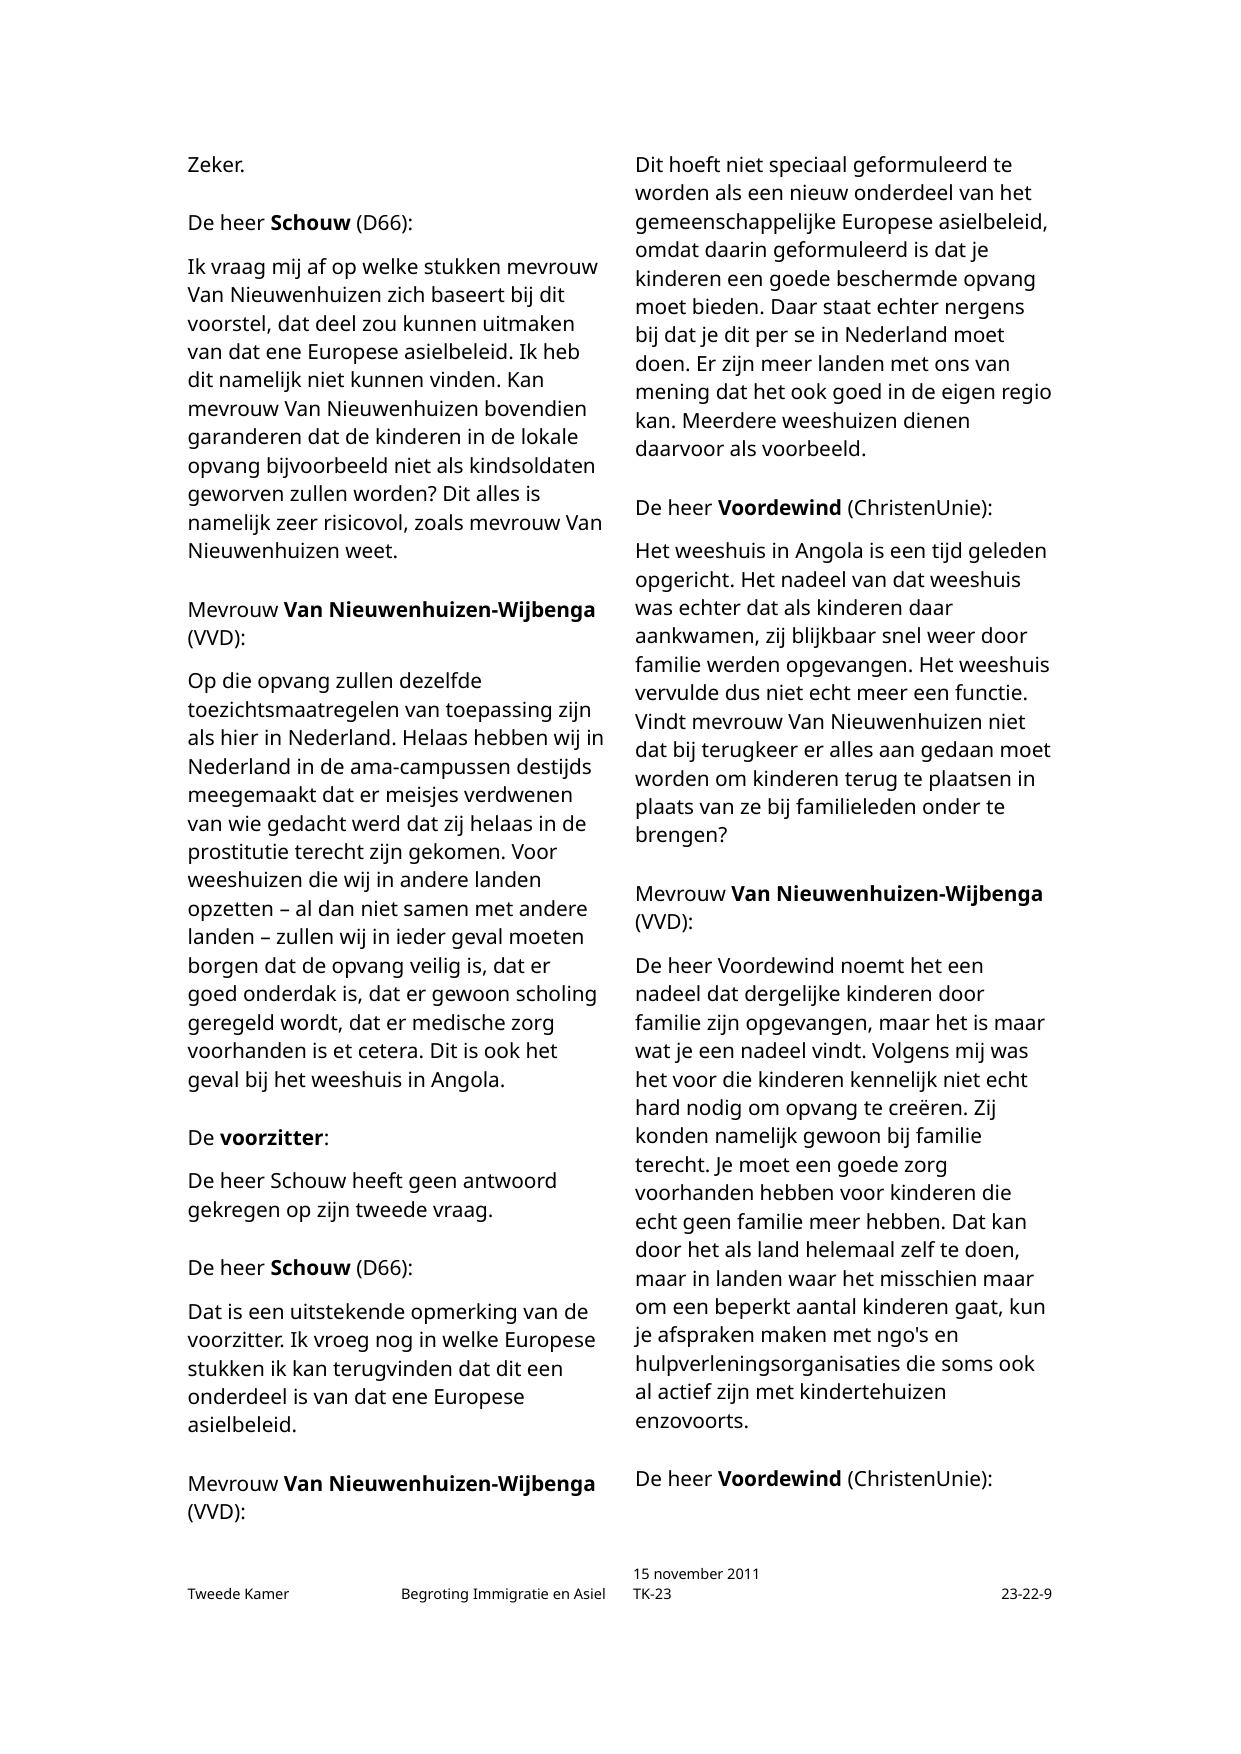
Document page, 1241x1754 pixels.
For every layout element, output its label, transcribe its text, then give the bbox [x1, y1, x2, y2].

text Mevrouw Van Nieuwenhuizen-Wijbenga (VVD): [187, 595, 605, 652]
text De heer Voordewind noemt het een nadeel dat dergelijke kinderen door familie zijn opgevangen, maar het is maar wat je een nadeel vindt. Volgens mij was het voor die kinderen kennelijk niet echt hard nodig om opvang te creëren. Zij konden namelijk gewoon bij familie terecht. Je moet een goede zorg voorhanden hebben voor kinderen die echt geen familie meer hebben. Dat kan door het als land helemaal zelf te doen, maar in landen waar het misschien maar om een beperkt aantal kinderen gaat, kun je afspraken maken met ngo's en hulpverleningsorganisaties die soms ook al actief zijn met kindertehuizen enzovoorts. [635, 951, 1053, 1434]
text De heer Schouw heeft geen antwoord gekregen op zijn tweede vraag. [187, 1167, 605, 1223]
text Ik vraag mij af op welke stukken mevrouw Van Nieuwenhuizen zich baseert bij dit voorstel, dat deel zou kunnen uitmaken van dat ene Europese asielbeleid. Ik heb dit namelijk niet kunnen vinden. Kan mevrouw Van Nieuwenhuizen bovendien garanderen dat de kinderen in de lokale opvang bijvoorbeeld niet als kindsoldaten geworven zullen worden? Dit alles is namelijk zeer risicovol, zoals mevrouw Van Nieuwenhuizen weet. [187, 252, 605, 565]
text De heer Voordewind (ChristenUnie): [635, 493, 1053, 521]
text Het weeshuis in Angola is een tijd geleden opgericht. Het nadeel van dat weeshuis was echter dat als kinderen daar aankwamen, zij blijkbaar snel weer door familie werden opgevangen. Het weeshuis vervulde dus niet echt meer een functie. Vindt mevrouw Van Nieuwenhuizen niet dat bij terugkeer er alles aan gedaan moet worden om kinderen terug te plaatsen in plaats van ze bij familieleden onder te brengen? [635, 536, 1053, 849]
text Dat is een uitstekende opmerking van de voorzitter. Ik vroeg nog in welke Europese stukken ik kan terugvinden dat dit een onderdeel is van dat ene Europese asielbeleid. [187, 1297, 605, 1439]
text De heer Voordewind (ChristenUnie): [635, 1464, 1053, 1493]
text Op die opvang zullen dezelfde toezichtsmaatregelen van toepassing zijn als hier in Nederland. Helaas hebben wij in Nederland in de ama-campussen destijds meegemaakt dat er meisjes verdwenen van wie gedacht werd dat zij helaas in de prostitutie terecht zijn gekomen. Voor weeshuizen die wij in andere landen opzetten – al dan niet samen met andere landen – zullen wij in ieder geval moeten borgen dat de opvang veilig is, dat er goed onderdak is, dat er gewoon scholing geregeld wordt, dat er medische zorg voorhanden is et cetera. Dit is ook het geval bij het weeshuis in Angola. [187, 667, 605, 1093]
text Zeker. [187, 150, 605, 178]
text De heer Schouw (D66): [187, 1253, 605, 1282]
text Mevrouw Van Nieuwenhuizen-Wijbenga (VVD): [187, 1469, 605, 1526]
text Dit hoeft niet speciaal geformuleerd te worden als een nieuw onderdeel van het gemeenschappelijke Europese asielbeleid, omdat daarin geformuleerd is dat je kinderen een goede beschermde opvang moet bieden. Daar staat echter nergens bij dat je dit per se in Nederland moet doen. Er zijn meer landen met ons van mening dat het ook goed in de eigen regio kan. Meerdere weeshuizen dienen daarvoor als voorbeeld. [635, 150, 1053, 463]
text De heer Schouw (D66): [187, 208, 605, 237]
text Mevrouw Van Nieuwenhuizen-Wijbenga (VVD): [635, 879, 1053, 936]
text De voorzitter: [187, 1123, 605, 1152]
